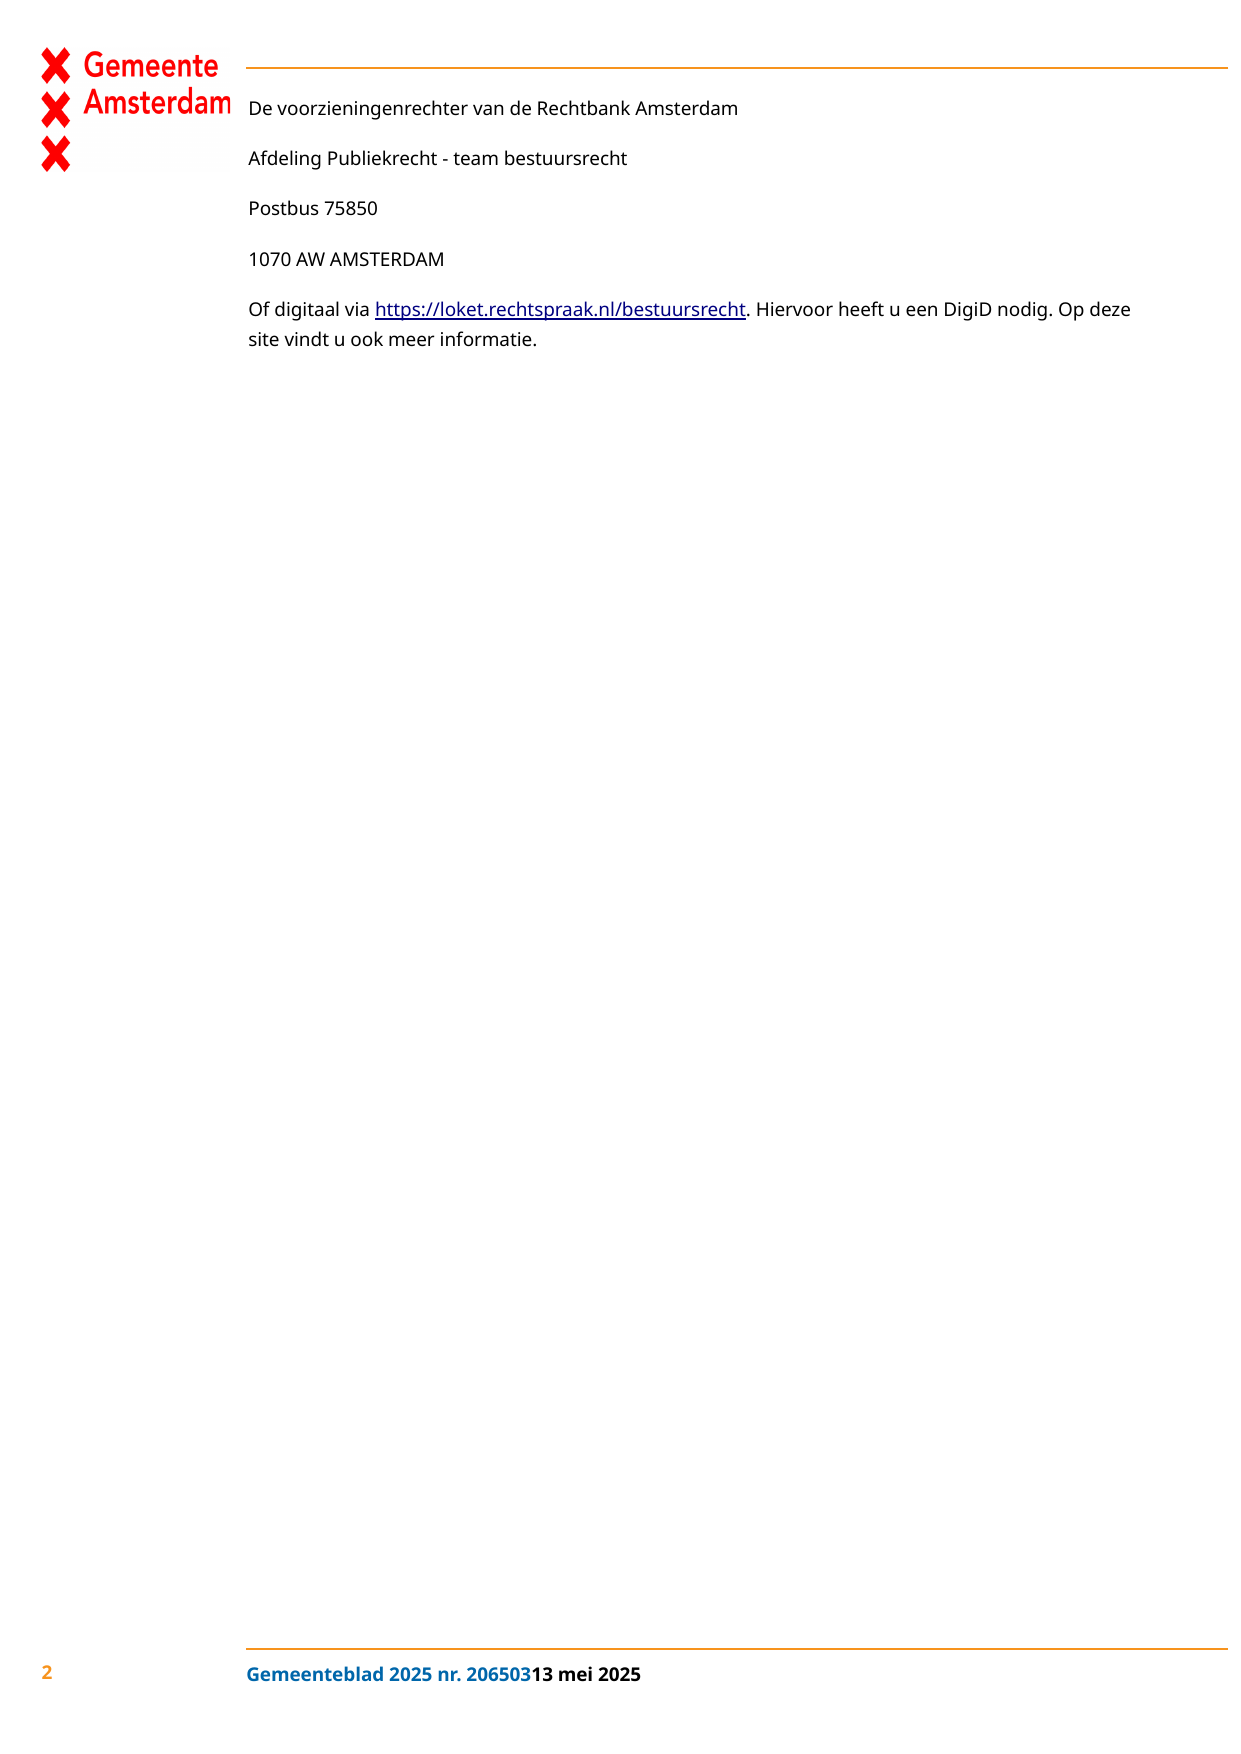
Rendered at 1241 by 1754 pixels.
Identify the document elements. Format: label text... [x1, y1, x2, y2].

picture [41, 47, 231, 172]
text Postbus 75850 [248, 196, 1152, 221]
text Of digitaal via https://loket.rechtspraak.nl/bestuursrecht. Hiervoor heeft u een DigiD nodig. Op deze site vindt u ook meer informatie. [248, 296, 1152, 352]
text De voorzieningenrechter van de Rechtbank Amsterdam [248, 95, 1152, 121]
text 1070 AW AMSTERDAM [248, 246, 1152, 272]
text Afdeling Publiekrecht - team bestuursrecht [248, 145, 1152, 171]
